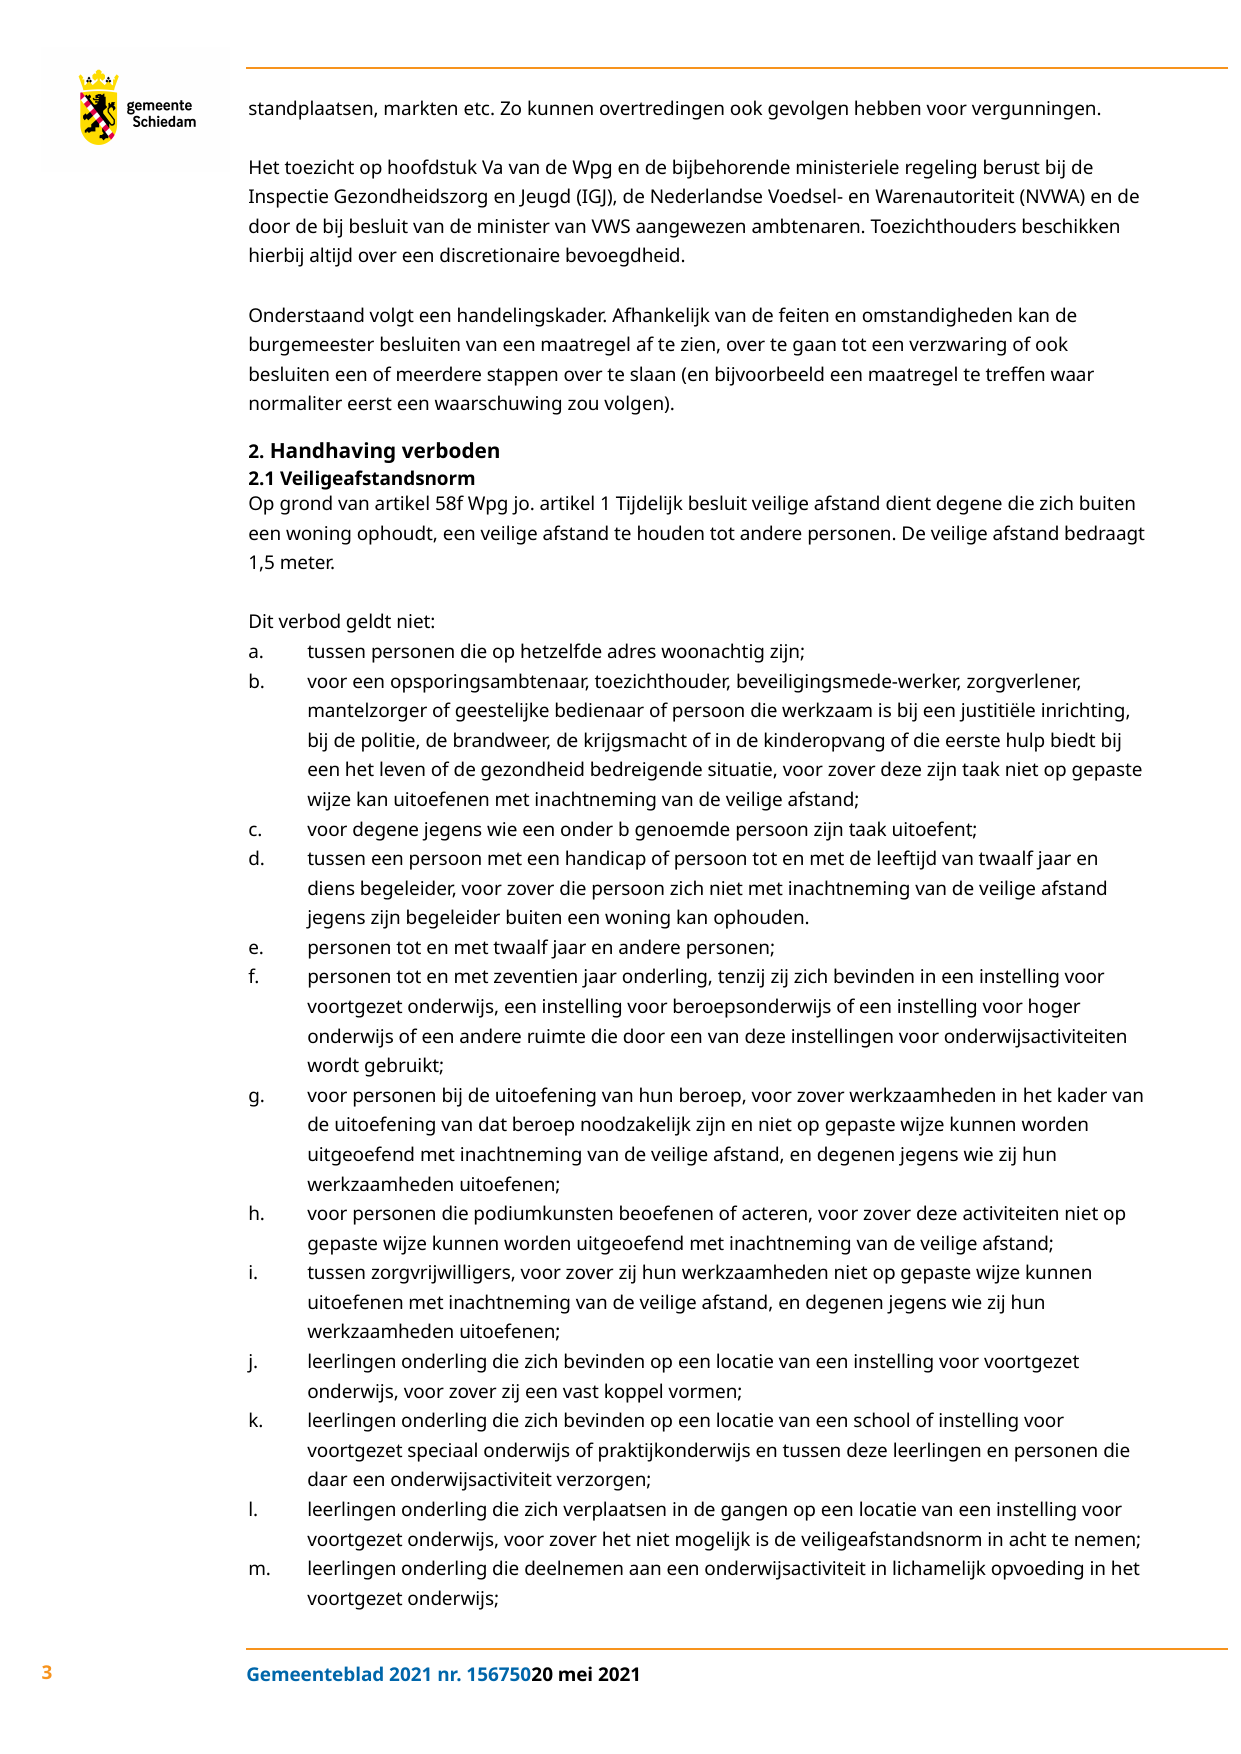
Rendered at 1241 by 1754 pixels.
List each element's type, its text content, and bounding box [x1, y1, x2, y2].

list tussen zorgvrijwilligers, voor zover zij hun werkzaamheden niet op gepaste wijze kunnen uitoefenen met inachtneming van de veilige afstand, en degenen jegens wie zij hun werkzaamheden uitoefenen; [248, 1259, 1152, 1344]
text 2. Handhaving verboden [248, 436, 1152, 465]
list voor personen die podiumkunsten beoefenen of acteren, voor zover deze activiteiten niet op gepaste wijze kunnen worden uitgeoefend met inachtneming van de veilige afstand; [248, 1200, 1152, 1256]
text standplaatsen, markten etc. Zo kunnen overtredingen ook gevolgen hebben voor vergunningen. [248, 95, 1152, 121]
list leerlingen onderling die zich verplaatsen in de gangen op een locatie van een instelling voor voortgezet onderwijs, voor zover het niet mogelijk is de veiligeafstandsnorm in acht te nemen; [248, 1496, 1152, 1552]
list voor personen bij de uitoefening van hun beroep, voor zover werkzaamheden in het kader van de uitoefening van dat beroep noodzakelijk zijn en niet op gepaste wijze kunnen worden uitgeoefend met inachtneming van de veilige afstand, en degenen jegens wie zij hun werkzaamheden uitoefenen; [248, 1082, 1152, 1197]
list leerlingen onderling die deelnemen aan een onderwijsactiviteit in lichamelijk opvoeding in het voortgezet onderwijs; [248, 1555, 1152, 1611]
list voor degene jegens wie een onder b genoemde persoon zijn taak uitoefent; [248, 816, 1152, 842]
picture [41, 47, 231, 172]
list leerlingen onderling die zich bevinden op een locatie van een school of instelling voor voortgezet speciaal onderwijs of praktijkonderwijs en tussen deze leerlingen en personen die daar een onderwijsactiviteit verzorgen; [248, 1407, 1152, 1492]
list tussen personen die op hetzelfde adres woonachtig zijn; [248, 638, 1152, 664]
text Onderstaand volgt een handelingskader. Afhankelijk van de feiten en omstandigheden kan de burgemeester besluiten van een maatregel af te zien, over te gaan tot een verzwaring of ook besluiten een of meerdere stappen over te slaan (en bijvoorbeeld een maatregel te treffen waar normaliter eerst een waarschuwing zou volgen). [248, 302, 1152, 416]
list tussen een persoon met een handicap of persoon tot en met de leeftijd van twaalf jaar en diens begeleider, voor zover die persoon zich niet met inachtneming van de veilige afstand jegens zijn begeleider buiten een woning kan ophouden. [248, 845, 1152, 930]
list personen tot en met zeventien jaar onderling, tenzij zij zich bevinden in een instelling voor voortgezet onderwijs, een instelling voor beroepsonderwijs of een instelling voor hoger onderwijs of een andere ruimte die door een van deze instellingen voor onderwijsactiviteiten wordt gebruikt; [248, 964, 1152, 1078]
text Het toezicht op hoofdstuk Va van de Wpg en de bijbehorende ministeriele regeling berust bij de Inspectie Gezondheidszorg en Jeugd (IGJ), de Nederlandse Voedsel- en Warenautoriteit (NVWA) en de door de bij besluit van de minister van VWS aangewezen ambtenaren. Toezichthouders beschikken hierbij altijd over een discretionaire bevoegdheid. [248, 154, 1152, 268]
text Dit verbod geldt niet: [248, 609, 1152, 634]
list personen tot en met twaalf jaar en andere personen; [248, 934, 1152, 960]
text 2.1 Veiligeafstandsnorm [248, 465, 1152, 490]
text Op grond van artikel 58f Wpg jo. artikel 1 Tijdelijk besluit veilige afstand dient degene die zich buiten een woning ophoudt, een veilige afstand te houden tot andere personen. De veilige afstand bedraagt 1,5 meter. [248, 490, 1152, 575]
list leerlingen onderling die zich bevinden op een locatie van een instelling voor voortgezet onderwijs, voor zover zij een vast koppel vormen; [248, 1348, 1152, 1404]
list voor een opsporingsambtenaar, toezichthouder, beveiligingsmede-werker, zorgverlener, mantelzorger of geestelijke bedienaar of persoon die werkzaam is bij een justitiële inrichting, bij de politie, de brandweer, de krijgsmacht of in de kinderopvang of die eerste hulp biedt bij een het leven of de gezondheid bedreigende situatie, voor zover deze zijn taak niet op gepaste wijze kan uitoefenen met inachtneming van de veilige afstand; [248, 668, 1152, 812]
